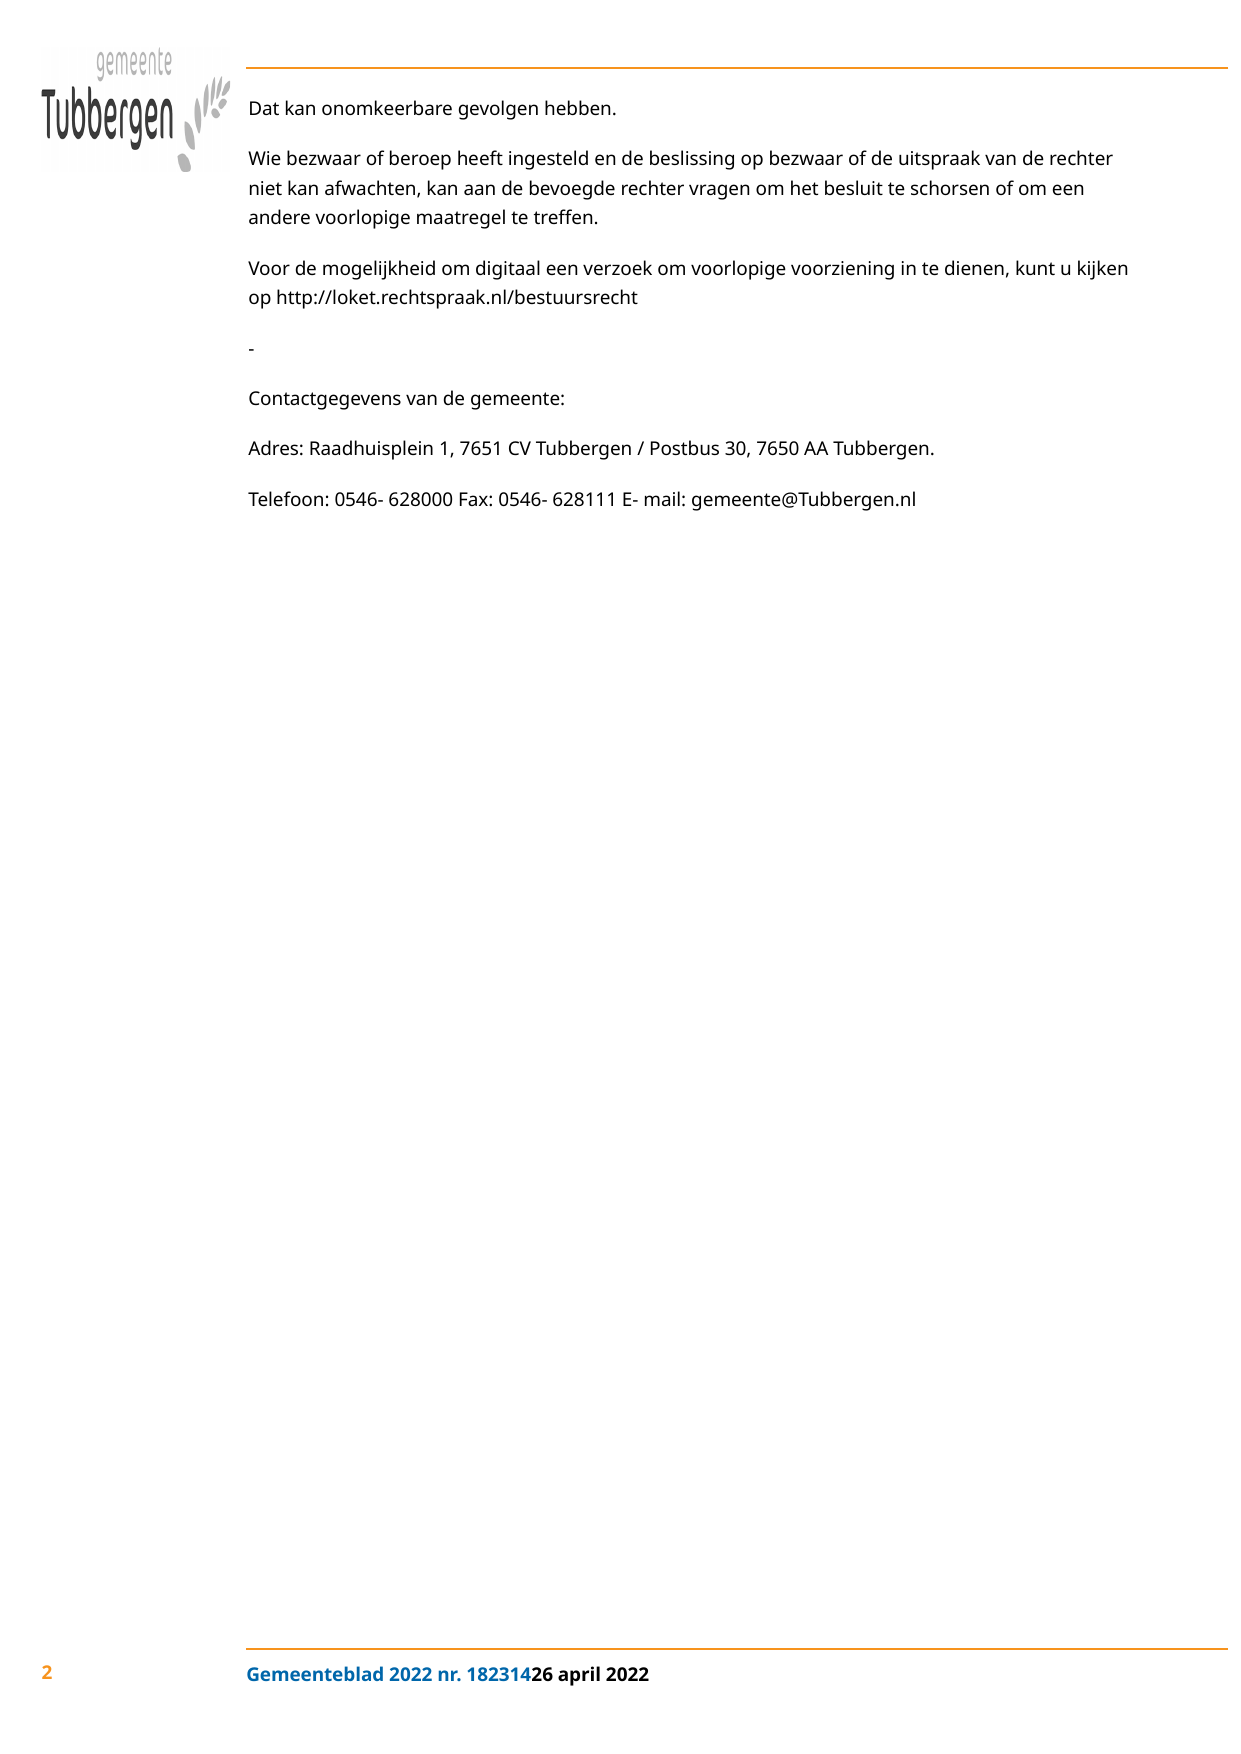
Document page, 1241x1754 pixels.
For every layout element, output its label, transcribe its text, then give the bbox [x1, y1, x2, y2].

text Contactgegevens van de gemeente: [248, 385, 1152, 411]
picture [41, 47, 231, 172]
text Dat kan onomkeerbare gevolgen hebben. [248, 95, 1152, 121]
text Voor de mogelijkheid om digitaal een verzoek om voorlopige voorziening in te dienen, kunt u kijken op http://loket.rechtspraak.nl/bestuursrecht [248, 255, 1152, 310]
text Adres: Raadhuisplein 1, 7651 CV Tubbergen / Postbus 30, 7650 AA Tubbergen. [248, 436, 1152, 461]
text Telefoon: 0546- 628000 Fax: 0546- 628111 E- mail: gemeente@Tubbergen.nl [248, 486, 1152, 512]
text Wie bezwaar of beroep heeft ingesteld en de beslissing op bezwaar of de uitspraak van de rechter niet kan afwachten, kan aan de bevoegde rechter vragen om het besluit te schorsen of om een andere voorlopige maatregel te treffen. [248, 145, 1152, 230]
text - [248, 335, 1152, 361]
